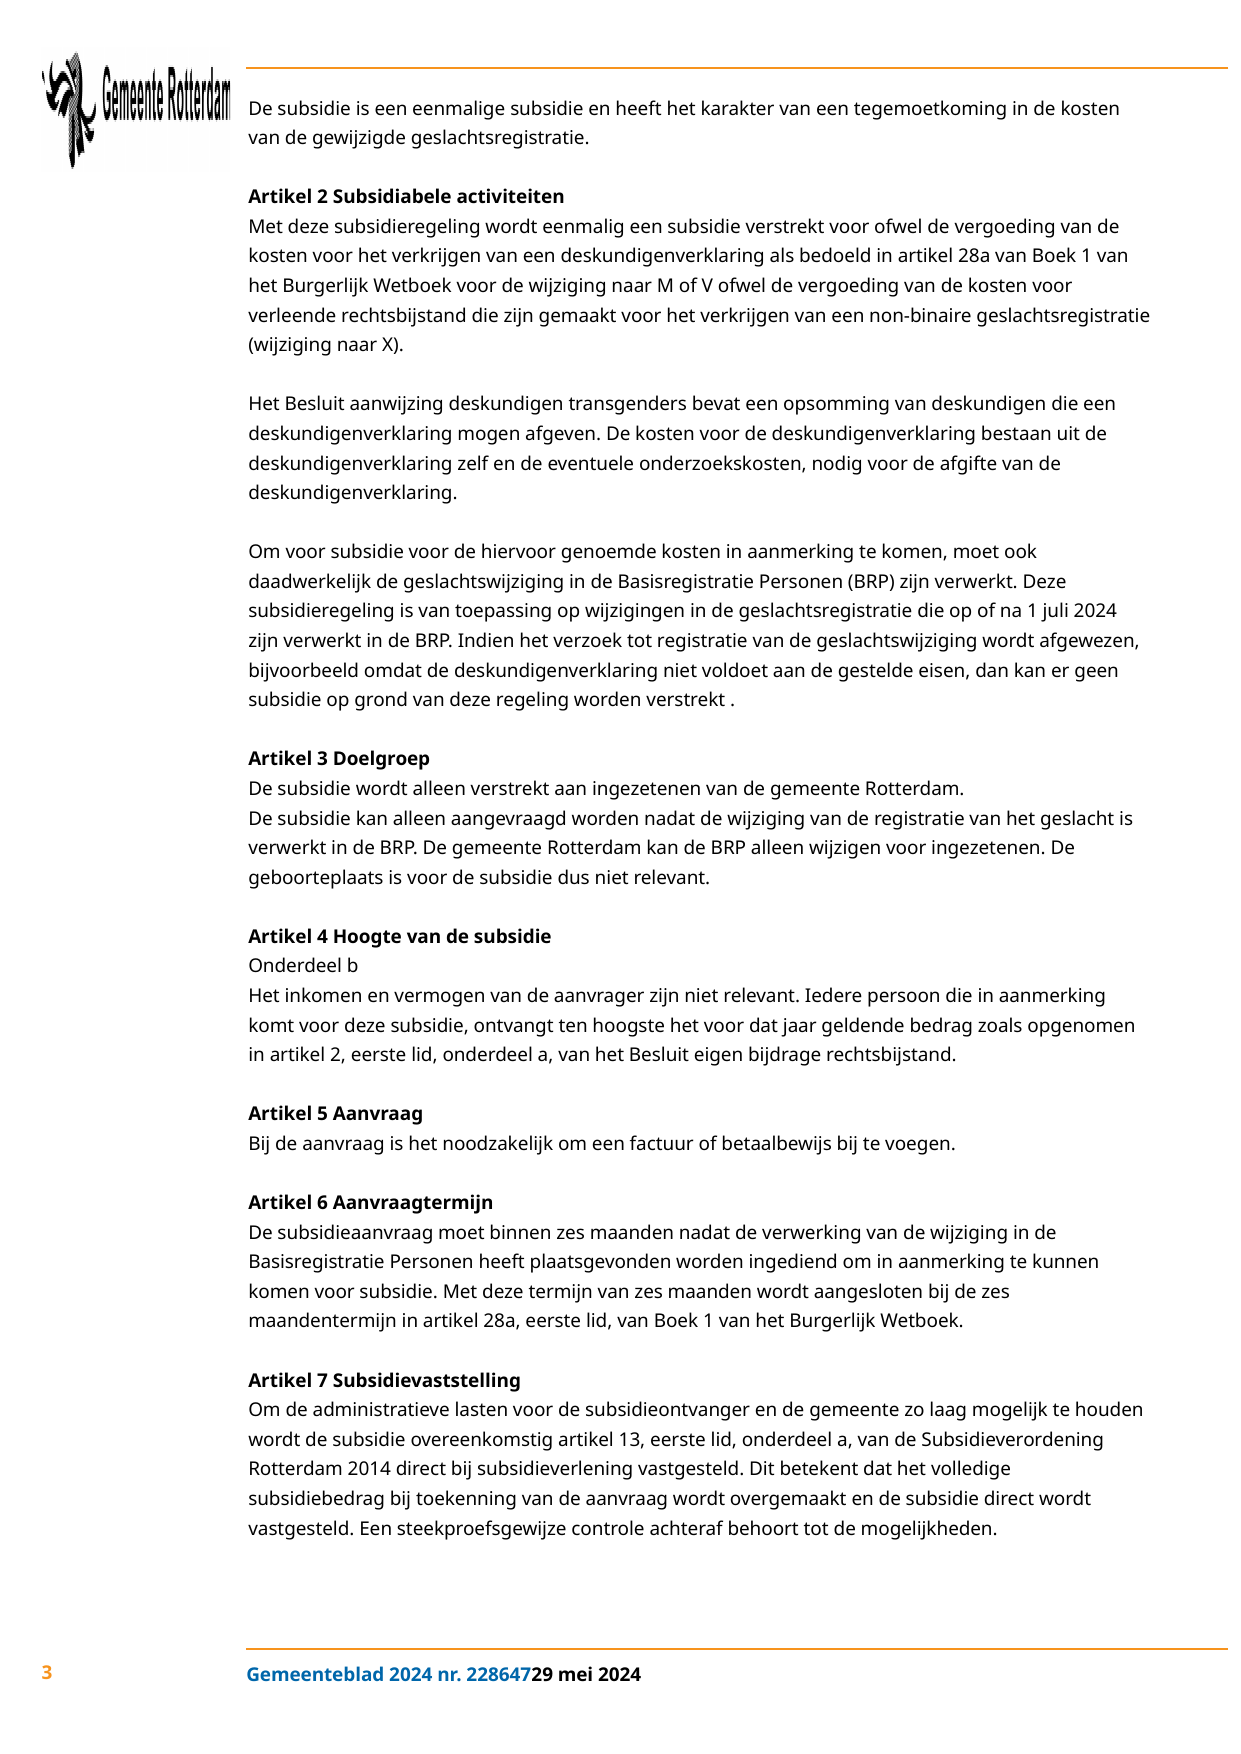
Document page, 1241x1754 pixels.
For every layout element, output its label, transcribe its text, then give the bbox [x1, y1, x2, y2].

text Om voor subsidie voor de hiervoor genoemde kosten in aanmerking te komen, moet ook daadwerkelijk de geslachtswijziging in de Basisregistratie Personen (BRP) zijn verwerkt. Deze subsidieregeling is van toepassing op wijzigingen in de geslachtsregistratie die op of na 1 juli 2024 zijn verwerkt in de BRP. Indien het verzoek tot registratie van de geslachtswijziging wordt afgewezen, bijvoorbeeld omdat de deskundigenverklaring niet voldoet aan de gestelde eisen, dan kan er geen subsidie op grond van deze regeling worden verstrekt . [248, 538, 1152, 712]
text Met deze subsidieregeling wordt eenmalig een subsidie verstrekt voor ofwel de vergoeding van de kosten voor het verkrijgen van een deskundigenverklaring als bedoeld in artikel 28a van Boek 1 van het Burgerlijk Wetboek voor de wijziging naar M of V ofwel de vergoeding van de kosten voor verleende rechtsbijstand die zijn gemaakt voor het verkrijgen van een non-binaire geslachtsregistratie (wijziging naar X). [248, 213, 1152, 357]
text Het Besluit aanwijzing deskundigen transgenders bevat een opsomming van deskundigen die een deskundigenverklaring mogen afgeven. De kosten voor de deskundigenverklaring bestaan uit de deskundigenverklaring zelf en de eventuele onderzoekskosten, nodig voor de afgifte van de deskundigenverklaring. [248, 391, 1152, 505]
text Artikel 3 Doelgroep [248, 746, 1152, 771]
text Artikel 5 Aanvraag [248, 1101, 1152, 1126]
text Om de administratieve lasten voor de subsidieontvanger en de gemeente zo laag mogelijk te houden wordt de subsidie overeenkomstig artikel 13, eerste lid, onderdeel a, van de Subsidieverordening Rotterdam 2014 direct bij subsidieverlening vastgesteld. Dit betekent dat het volledige subsidiebedrag bij toekenning van de aanvraag wordt overgemaakt en de subsidie direct wordt vastgesteld. Een steekproefsgewijze controle achteraf behoort tot de mogelijkheden. [248, 1396, 1152, 1541]
text De subsidieaanvraag moet binnen zes maanden nadat de verwerking van de wijziging in de Basisregistratie Personen heeft plaatsgevonden worden ingediend om in aanmerking te kunnen komen voor subsidie. Met deze termijn van zes maanden wordt aangesloten bij de zes maandentermijn in artikel 28a, eerste lid, van Boek 1 van het Burgerlijk Wetboek. [248, 1219, 1152, 1333]
text Artikel 4 Hoogte van de subsidie [248, 923, 1152, 949]
text Het inkomen en vermogen van de aanvrager zijn niet relevant. Iedere persoon die in aanmerking komt voor deze subsidie, ontvangt ten hoogste het voor dat jaar geldende bedrag zoals opgenomen in artikel 2, eerste lid, onderdeel a, van het Besluit eigen bijdrage rechtsbijstand. [248, 982, 1152, 1067]
text Artikel 2 Subsidiabele activiteiten [248, 183, 1152, 209]
text Artikel 7 Subsidievaststelling [248, 1367, 1152, 1393]
text Bij de aanvraag is het noodzakelijk om een factuur of betaalbewijs bij te voegen. [248, 1130, 1152, 1156]
text De subsidie kan alleen aangevraagd worden nadat de wijziging van de registratie van het geslacht is verwerkt in de BRP. De gemeente Rotterdam kan de BRP alleen wijzigen voor ingezetenen. De geboorteplaats is voor de subsidie dus niet relevant. [248, 805, 1152, 890]
text De subsidie is een eenmalige subsidie en heeft het karakter van een tegemoetkoming in de kosten van de gewijzigde geslachtsregistratie. [248, 95, 1152, 150]
text Onderdeel b [248, 953, 1152, 978]
text De subsidie wordt alleen verstrekt aan ingezetenen van de gemeente Rotterdam. [248, 775, 1152, 801]
picture [41, 47, 231, 172]
text Artikel 6 Aanvraagtermijn [248, 1189, 1152, 1215]
